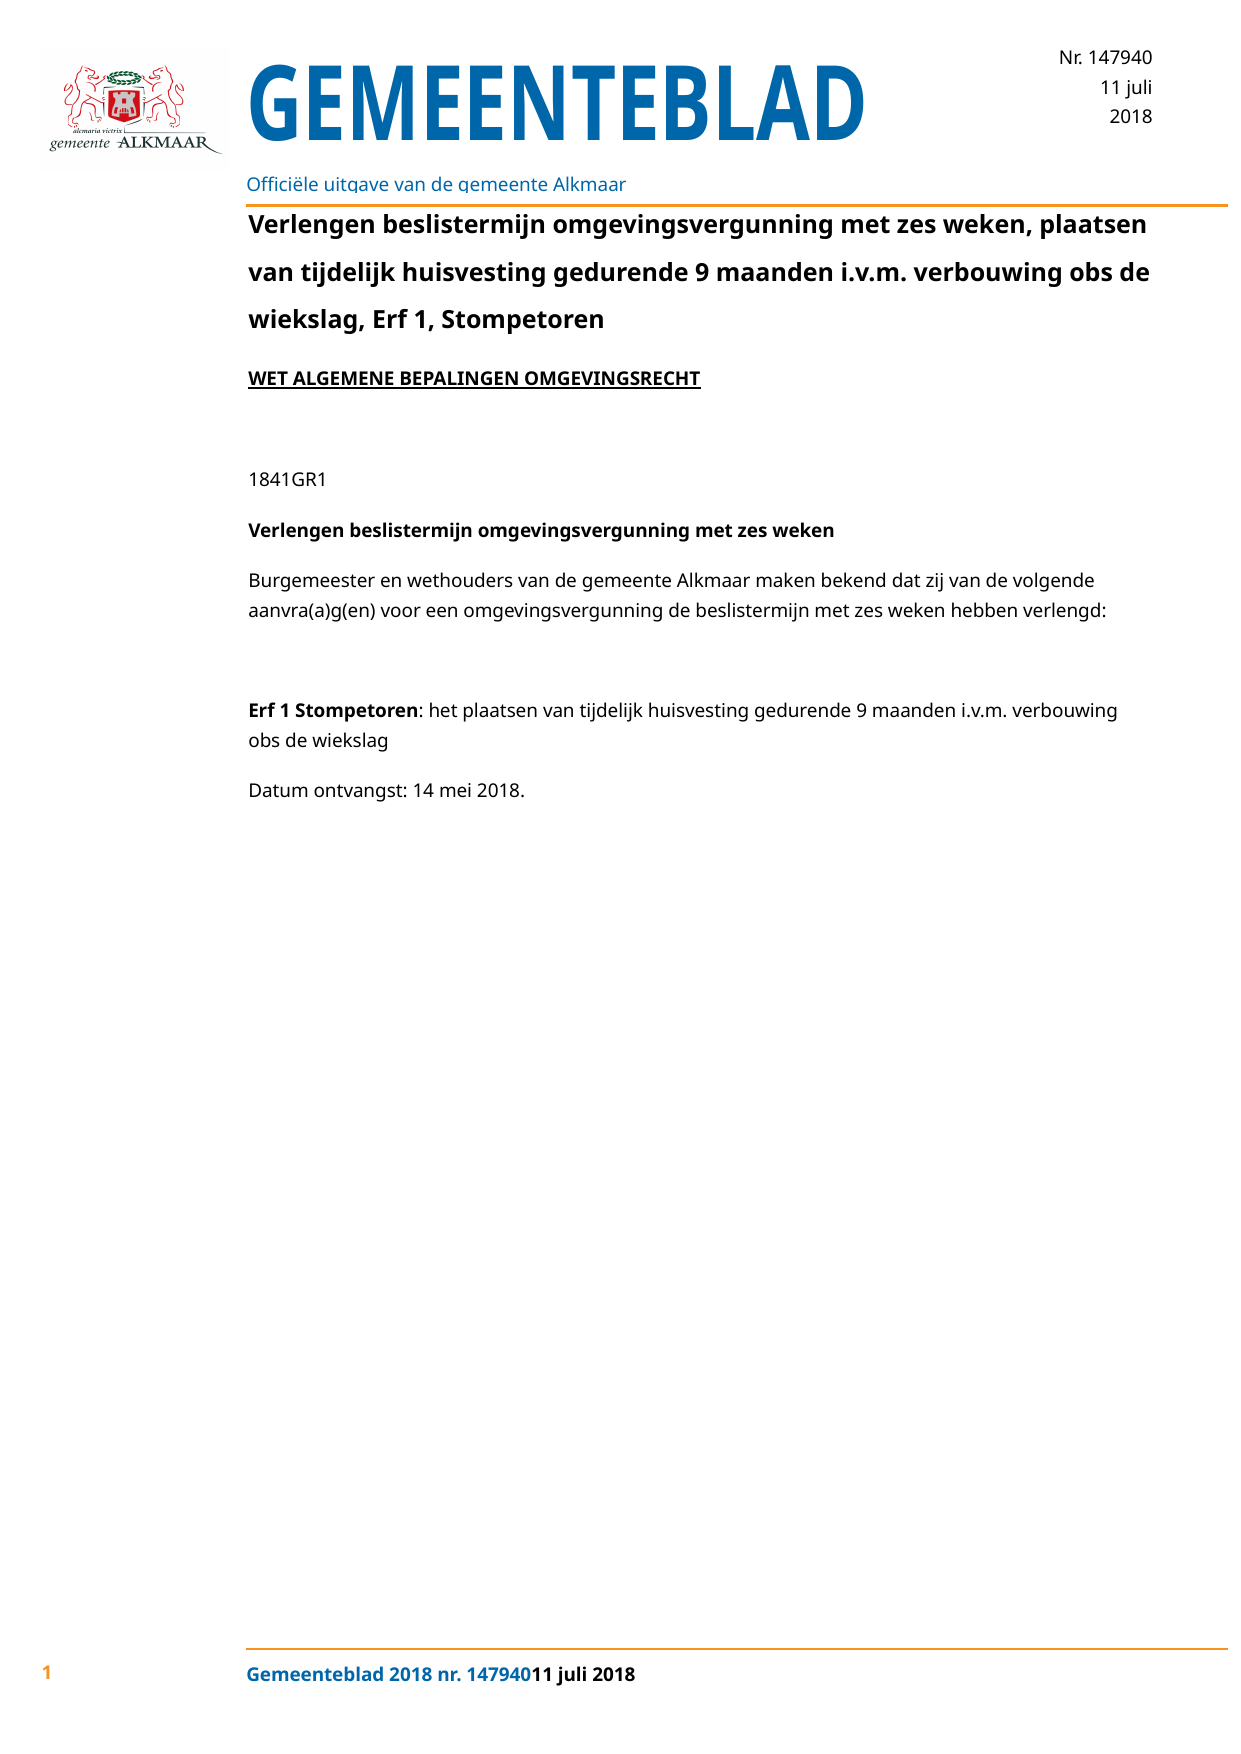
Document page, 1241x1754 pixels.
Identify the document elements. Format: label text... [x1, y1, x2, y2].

text Verlengen beslistermijn omgevingsvergunning met zes weken [248, 517, 1152, 542]
text Datum ontvangst: 14 mei 2018. [248, 778, 1152, 803]
text Burgemeester en wethouders van de gemeente Alkmaar maken bekend dat zij van de volgende aanvra(a)g(en) voor een omgevingsvergunning de beslistermijn met zes weken hebben verlengd: [248, 567, 1152, 622]
text WET ALGEMENE BEPALINGEN OMGEVINGSRECHT [248, 366, 1152, 391]
picture [41, 47, 231, 172]
text 1841GR1 [248, 466, 1152, 492]
text Erf 1 Stompetoren: het plaatsen van tijdelijk huisvesting gedurende 9 maanden i.v.m. verbouwing obs de wiekslag [248, 698, 1152, 753]
text Verlengen beslistermijn omgevingsvergunning met zes weken, plaatsen van tijdelijk huisvesting gedurende 9 maanden i.v.m. verbouwing obs de wiekslag, Erf 1, Stompetoren [248, 207, 1152, 336]
